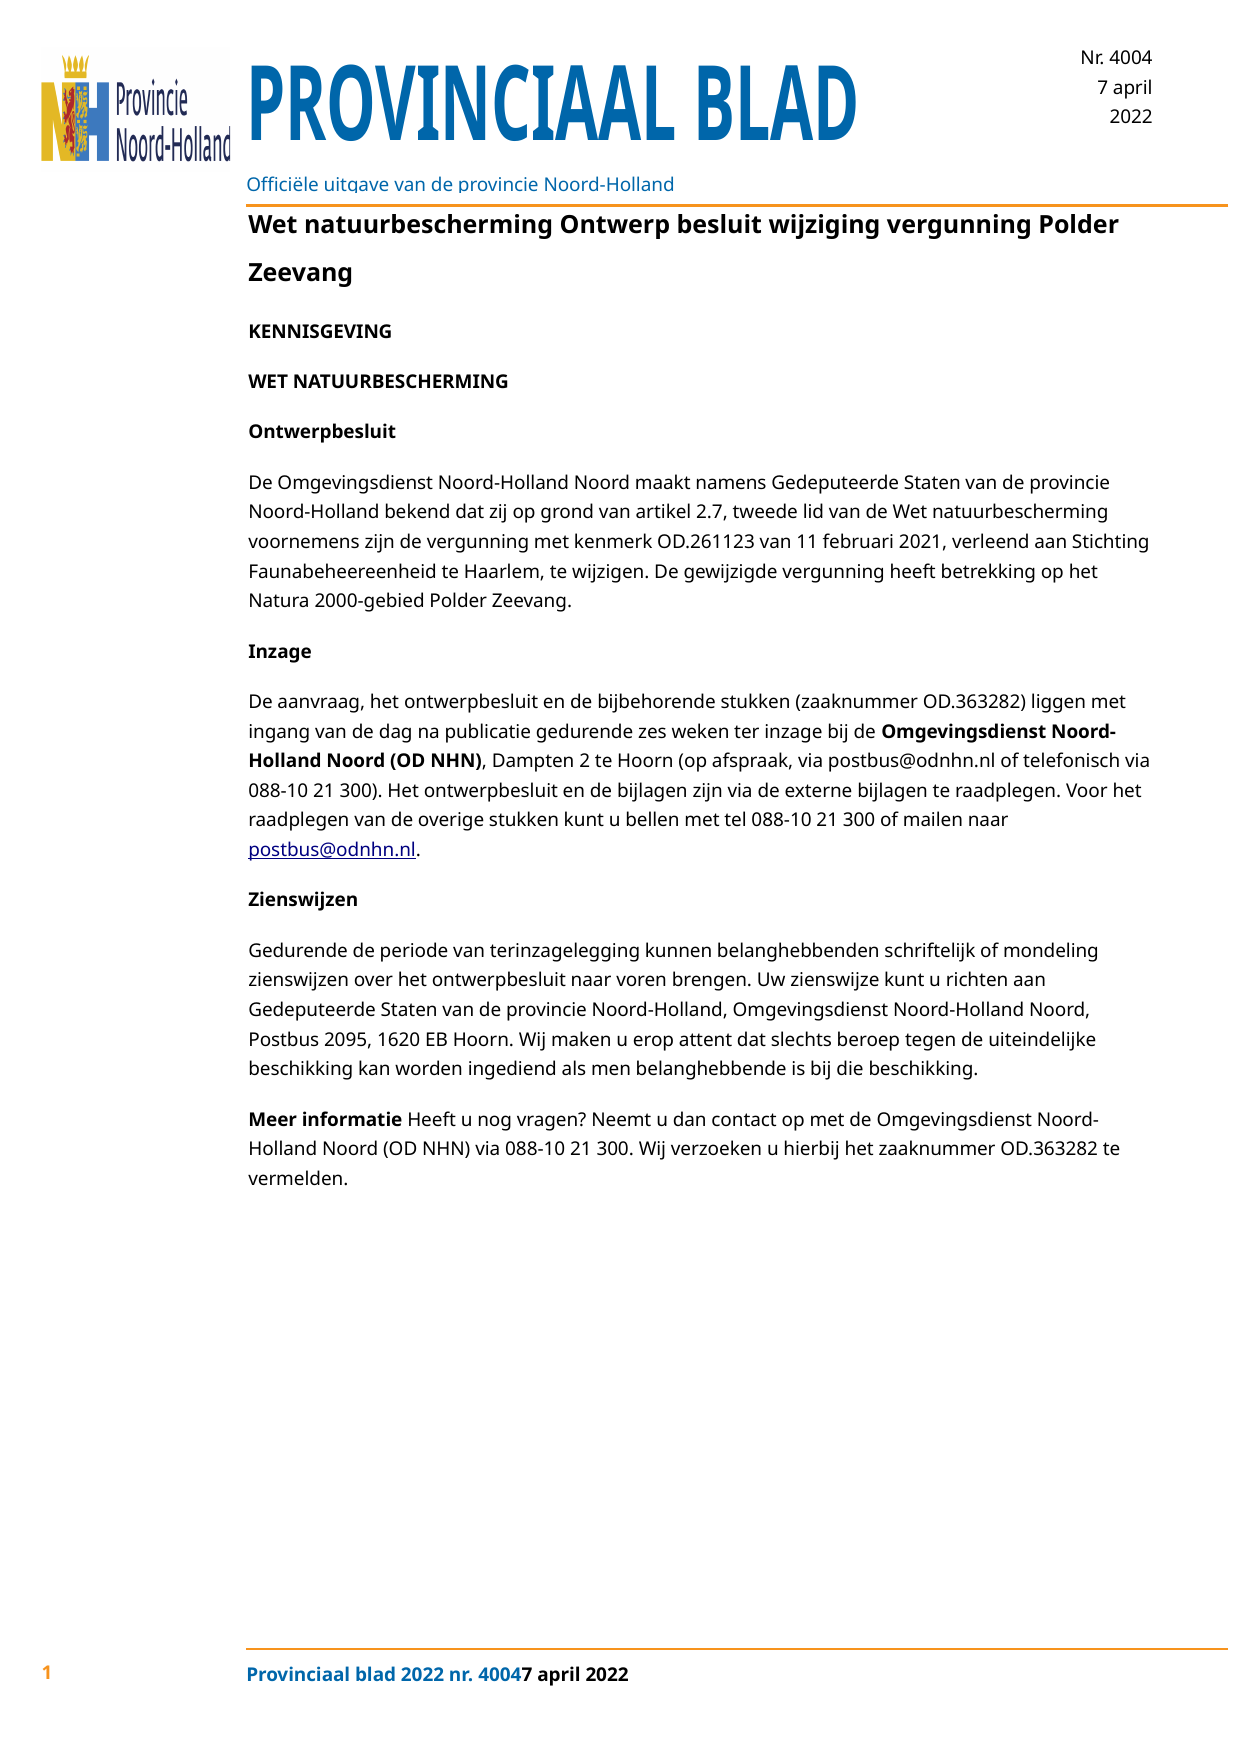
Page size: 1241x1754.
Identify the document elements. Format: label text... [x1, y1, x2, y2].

text Meer informatie Heeft u nog vragen? Neemt u dan contact op met de Omgevingsdienst Noord-Holland Noord (OD NHN) via 088-10 21 300. Wij verzoeken u hierbij het zaaknummer OD.363282 te vermelden. [248, 1106, 1152, 1191]
text Inzage [248, 638, 1152, 664]
picture [41, 47, 231, 172]
text KENNISGEVING [248, 318, 1152, 344]
text Gedurende de periode van terinzagelegging kunnen belanghebbenden schriftelijk of mondeling zienswijzen over het ontwerpbesluit naar voren brengen. Uw zienswijze kunt u richten aan Gedeputeerde Staten van de provincie Noord-Holland, Omgevingsdienst Noord-Holland Noord, Postbus 2095, 1620 EB Hoorn. Wij maken u erop attent dat slechts beroep tegen de uiteindelijke beschikking kan worden ingediend als men belanghebbende is bij die beschikking. [248, 937, 1152, 1081]
text Wet natuurbescherming Ontwerp besluit wijziging vergunning Polder Zeevang [248, 207, 1152, 288]
text Ontwerpbesluit [248, 419, 1152, 444]
text De aanvraag, het ontwerpbesluit en de bijbehorende stukken (zaaknummer OD.363282) liggen met ingang van de dag na publicatie gedurende zes weken ter inzage bij de Omgevingsdienst Noord-Holland Noord (OD NHN), Dampten 2 te Hoorn (op afspraak, via postbus@odnhn.nl of telefonisch via 088-10 21 300). Het ontwerpbesluit en de bijlagen zijn via de externe bijlagen te raadplegen. Voor het raadplegen van de overige stukken kunt u bellen met tel 088-10 21 300 of mailen naar postbus@odnhn.nl. [248, 688, 1152, 862]
text WET NATUURBESCHERMING [248, 368, 1152, 394]
text De Omgevingsdienst Noord-Holland Noord maakt namens Gedeputeerde Staten van de provincie Noord-Holland bekend dat zij op grond van artikel 2.7, tweede lid van de Wet natuurbescherming voornemens zijn de vergunning met kenmerk OD.261123 van 11 februari 2021, verleend aan Stichting Faunabeheereenheid te Haarlem, te wijzigen. De gewijzigde vergunning heeft betrekking op het Natura 2000-gebied Polder Zeevang. [248, 469, 1152, 613]
text Zienswijzen [248, 887, 1152, 912]
